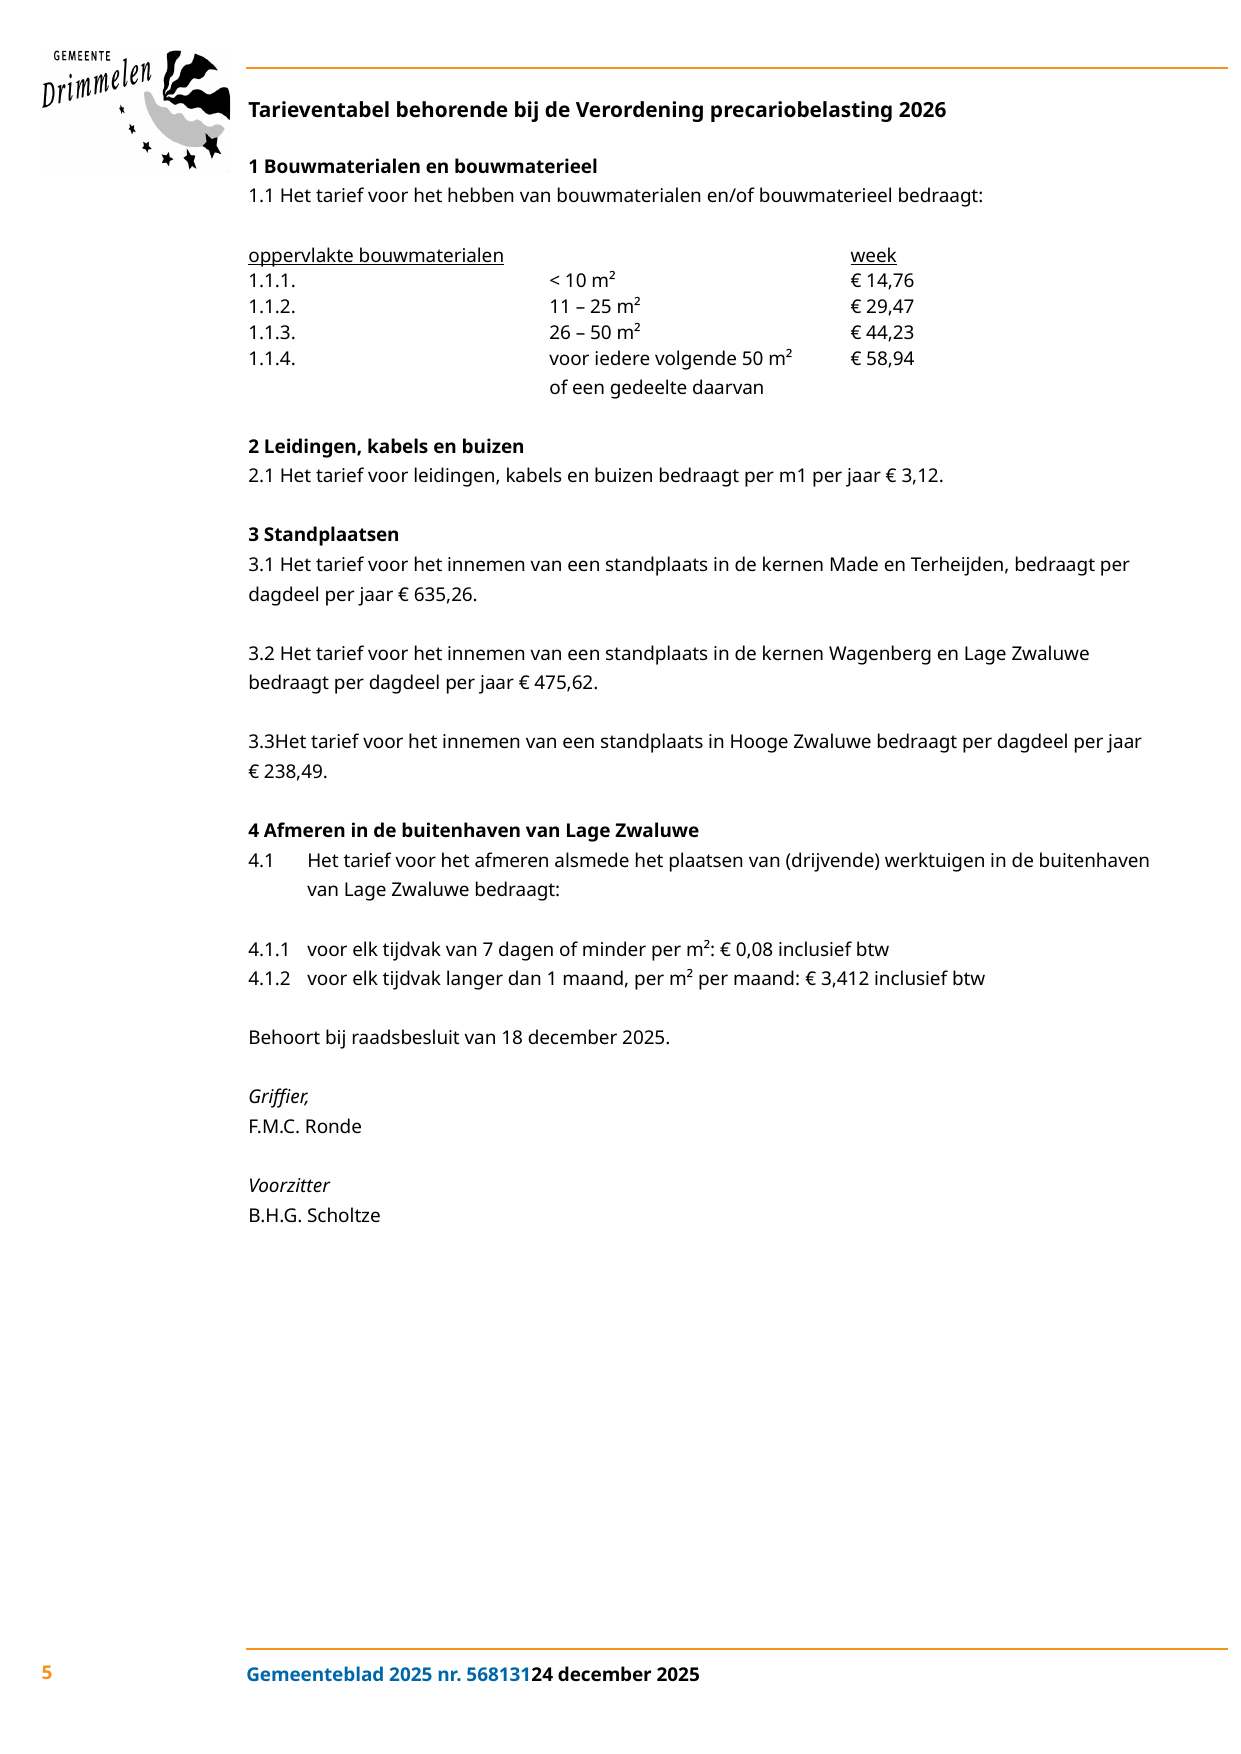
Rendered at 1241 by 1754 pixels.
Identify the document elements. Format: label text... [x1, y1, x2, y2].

table_header week [850, 242, 1152, 267]
picture [41, 47, 231, 172]
list voor elk tijdvak van 7 dagen of minder per m²: € 0,08 inclusief btw [248, 936, 1152, 961]
table_cell € 14,76 [850, 268, 1152, 293]
table_cell < 10 m² [549, 268, 850, 293]
text B.H.G. Scholtze [248, 1202, 1152, 1228]
text 2 Leidingen, kabels en buizen [248, 433, 1152, 458]
text 3 Standplaatsen [248, 522, 1152, 547]
text 3.2 Het tarief voor het innemen van een standplaats in de kernen Wagenberg en Lage Zwaluwe bedraagt per dagdeel per jaar € 475,62. [248, 640, 1152, 695]
text 1 Bouwmaterialen en bouwmaterieel [248, 153, 1152, 179]
text 3.3Het tarief voor het innemen van een standplaats in Hooge Zwaluwe bedraagt per dagdeel per jaar € 238,49. [248, 729, 1152, 784]
table_cell 1.1.3. [248, 319, 549, 345]
table_cell voor iedere volgende 50 m² of een gedeelte daarvan [549, 345, 850, 400]
list voor elk tijdvak langer dan 1 maand, per m² per maand: € 3,412 inclusief btw [248, 965, 1152, 991]
text 1.1 Het tarief voor het hebben van bouwmaterialen en/of bouwmaterieel bedraagt: [248, 182, 1152, 208]
text 3.1 Het tarief voor het innemen van een standplaats in de kernen Made en Terheijden, bedraagt per dagdeel per jaar € 635,26. [248, 551, 1152, 606]
table_header oppervlakte bouwmaterialen [248, 242, 850, 267]
text Tarieventabel behorende bij de Verordening precariobelasting 2026 [248, 95, 1152, 123]
table_cell 11 – 25 m² [549, 293, 850, 319]
table_cell 1.1.4. [248, 345, 549, 400]
table_cell € 58,94 [850, 345, 1152, 400]
text Voorzitter [248, 1172, 1152, 1198]
text Griffier, [248, 1084, 1152, 1109]
table_cell 1.1.2. [248, 293, 549, 319]
table_cell 1.1.1. [248, 268, 549, 293]
list Het tarief voor het afmeren alsmede het plaatsen van (drijvende) werktuigen in de buitenhaven van Lage Zwaluwe bedraagt: [248, 847, 1152, 902]
table_cell € 44,23 [850, 319, 1152, 345]
text 4 Afmeren in de buitenhaven van Lage Zwaluwe [248, 817, 1152, 843]
table_cell € 29,47 [850, 293, 1152, 319]
text 2.1 Het tarief voor leidingen, kabels en buizen bedraagt per m1 per jaar € 3,12. [248, 462, 1152, 488]
text F.M.C. Ronde [248, 1113, 1152, 1139]
table_cell 26 – 50 m² [549, 319, 850, 345]
text Behoort bij raadsbesluit van 18 december 2025. [248, 1024, 1152, 1050]
